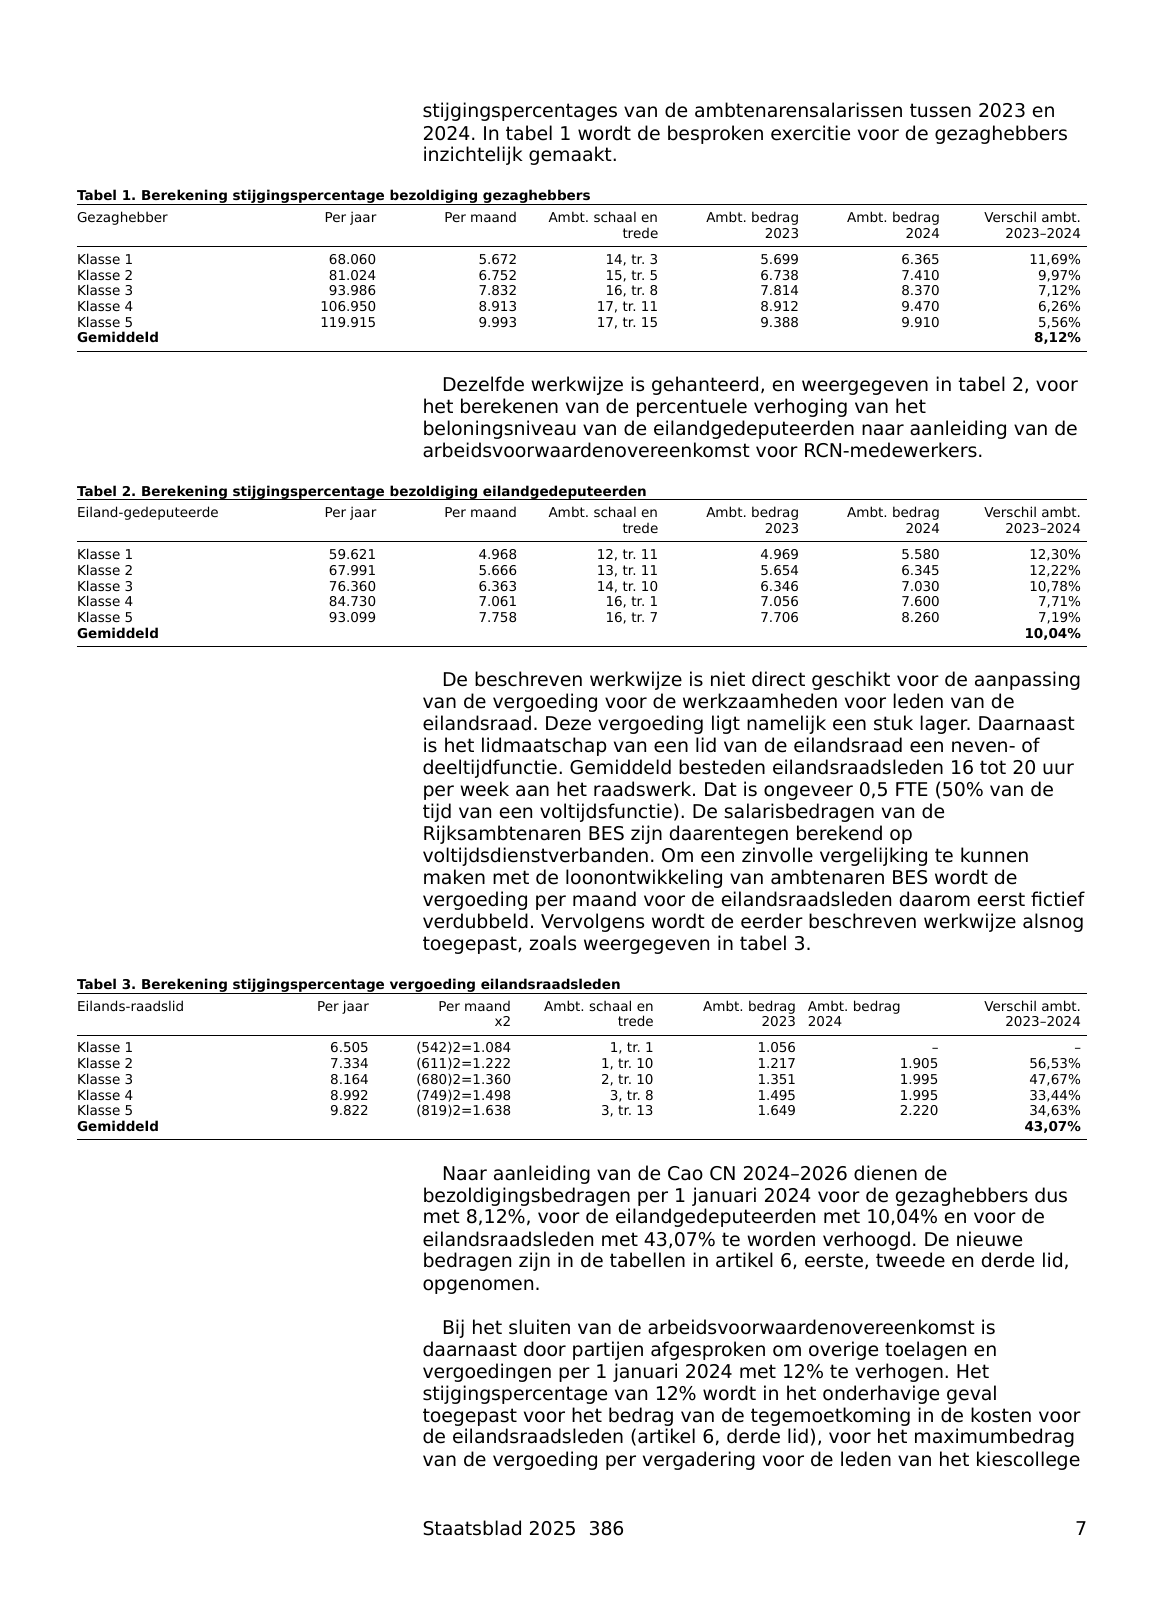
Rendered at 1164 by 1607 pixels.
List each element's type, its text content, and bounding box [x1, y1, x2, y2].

table_cell (611)2=1.222 [375, 1056, 517, 1072]
table_cell Ambt. bedrag 2023 [659, 994, 802, 1034]
table_cell 3, tr. 8 [517, 1088, 659, 1103]
table_cell 8.164 [232, 1072, 374, 1087]
table_cell [664, 626, 805, 646]
table_cell Per maand x2 [375, 994, 517, 1034]
table_cell 9.993 [382, 315, 523, 330]
table_cell 10,78% [946, 579, 1087, 594]
table_cell 6.752 [382, 267, 523, 283]
table_cell 7.030 [805, 579, 946, 594]
table_cell 47,67% [944, 1072, 1087, 1087]
table_cell [523, 626, 664, 646]
table_header Tabel 1. Berekening stijgingspercentage bezoldiging gezaghebbers [77, 188, 1087, 204]
table_cell 7.061 [382, 594, 523, 610]
table_cell [664, 330, 805, 351]
table_cell 34,63% [944, 1103, 1087, 1119]
table_cell Verschil ambt. 2023–2024 [946, 205, 1087, 246]
table_cell Eilands-raadslid [77, 994, 232, 1034]
text stijgingspercentages van de ambtenarensalarissen tussen 2023 en 2024. In tabel 1 wordt de besproken exercitie voor de gezaghebbers inzichtelijk gemaakt. [422, 100, 1087, 166]
table_cell 7.758 [382, 610, 523, 626]
table_cell 76.360 [241, 579, 382, 594]
table_cell 7.706 [664, 610, 805, 626]
table_cell 9.910 [805, 315, 946, 330]
table_cell 6,26% [946, 299, 1087, 314]
table_cell Per maand [382, 500, 523, 541]
table_header Tabel 2. Berekening stijgingspercentage bezoldiging eilandgedeputeerden [77, 484, 1087, 499]
table_cell Gezaghebber [77, 205, 241, 246]
table_cell 84.730 [241, 594, 382, 610]
table_cell 56,53% [944, 1056, 1087, 1072]
table_cell Per jaar [241, 205, 382, 246]
table_cell – [944, 1036, 1087, 1056]
table_cell 4.969 [664, 542, 805, 563]
table_cell 1, tr. 10 [517, 1056, 659, 1072]
table_cell 7,19% [946, 610, 1087, 626]
table_cell [659, 1119, 802, 1139]
table_cell [375, 1119, 517, 1139]
table_cell 14, tr. 10 [523, 579, 664, 594]
table_cell Klasse 3 [77, 283, 241, 299]
table_cell (819)2=1.638 [375, 1103, 517, 1119]
table_cell 7,71% [946, 594, 1087, 610]
table_cell 1.351 [659, 1072, 802, 1087]
table_cell Gemiddeld [77, 1119, 232, 1139]
text Naar aanleiding van de Cao CN 2024–2026 dienen de bezoldigingsbedragen per 1 januari 2024 voor de gezaghebbers dus met 8,12%, voor de eilandgedeputeerden met 10,04% en voor de eilandsraadsleden met 43,07% te worden verhoogd. De nieuwe bedragen zijn in de tabellen in artikel 6, eerste, tweede en derde lid, opgenomen. [422, 1162, 1087, 1294]
table_cell 16, tr. 7 [523, 610, 664, 626]
table_cell 1.217 [659, 1056, 802, 1072]
table_cell 16, tr. 8 [523, 283, 664, 299]
table_cell Ambt. bedrag 2023 [664, 205, 805, 246]
table_cell Ambt. schaal en trede [517, 994, 659, 1034]
table_cell 1.995 [802, 1088, 944, 1103]
table_cell Ambt. bedrag 2024 [802, 994, 944, 1034]
table_cell Klasse 3 [77, 1072, 232, 1087]
table_cell Ambt. bedrag 2024 [805, 500, 946, 541]
table_cell Klasse 5 [77, 610, 241, 626]
table_cell 1.495 [659, 1088, 802, 1103]
table_cell Klasse 2 [77, 563, 241, 578]
table_cell [241, 330, 382, 351]
table_cell 17, tr. 11 [523, 299, 664, 314]
table_cell 81.024 [241, 267, 382, 283]
table_cell 5.580 [805, 542, 946, 563]
table_cell 43,07% [944, 1119, 1087, 1139]
table_header Tabel 3. Berekening stijgingspercentage vergoeding eilandsraadsleden [77, 977, 1087, 993]
table_cell (542)2=1.084 [375, 1036, 517, 1056]
table_cell 7.410 [805, 267, 946, 283]
table_cell 67.991 [241, 563, 382, 578]
text Bij het sluiten van de arbeidsvoorwaardenovereenkomst is daarnaast door partijen afgesproken om overige toelagen en vergoedingen per 1 januari 2024 met 12% te verhogen. Het stijgingspercentage van 12% wordt in het onderhavige geval toegepast voor het bedrag van de tegemoetkoming in de kosten voor de eilandsraadsleden (artikel 6, derde lid), voor het maximumbedrag van de vergoeding per vergadering voor de leden van het kiescollege [422, 1317, 1087, 1470]
table_cell Gemiddeld [77, 626, 241, 646]
table_cell 5.699 [664, 247, 805, 267]
table_cell 106.950 [241, 299, 382, 314]
table_cell – [802, 1036, 944, 1056]
table_cell 2.220 [802, 1103, 944, 1119]
table_cell 6.365 [805, 247, 946, 267]
table_cell 33,44% [944, 1088, 1087, 1103]
table_cell Gemiddeld [77, 330, 241, 351]
table_cell 11,69% [946, 247, 1087, 267]
table_cell [805, 626, 946, 646]
table_cell 7,12% [946, 283, 1087, 299]
table_cell [232, 1119, 374, 1139]
table_cell 8.370 [805, 283, 946, 299]
table_cell 12, tr. 11 [523, 542, 664, 563]
table_cell (749)2=1.498 [375, 1088, 517, 1103]
table_cell 8.260 [805, 610, 946, 626]
table_cell 5,56% [946, 315, 1087, 330]
table_cell Klasse 4 [77, 1088, 232, 1103]
table_cell 1, tr. 1 [517, 1036, 659, 1056]
table_cell 13, tr. 11 [523, 563, 664, 578]
table_cell 8,12% [946, 330, 1087, 351]
table_cell 6.345 [805, 563, 946, 578]
table_cell Klasse 2 [77, 267, 241, 283]
table_cell 5.666 [382, 563, 523, 578]
table_cell 4.968 [382, 542, 523, 563]
table_cell 119.915 [241, 315, 382, 330]
table_cell [517, 1119, 659, 1139]
table_cell 10,04% [946, 626, 1087, 646]
table_cell 7.056 [664, 594, 805, 610]
table_cell (680)2=1.360 [375, 1072, 517, 1087]
table_cell 7.600 [805, 594, 946, 610]
table_cell Eiland-gedeputeerde [77, 500, 241, 541]
table_cell Klasse 4 [77, 594, 241, 610]
table_cell 12,30% [946, 542, 1087, 563]
table_cell 15, tr. 5 [523, 267, 664, 283]
table_cell Klasse 1 [77, 542, 241, 563]
table_cell 6.363 [382, 579, 523, 594]
table_cell [382, 626, 523, 646]
table_cell Klasse 2 [77, 1056, 232, 1072]
table_cell [241, 626, 382, 646]
table_cell 93.986 [241, 283, 382, 299]
table_cell 7.334 [232, 1056, 374, 1072]
table_cell 1.056 [659, 1036, 802, 1056]
table_cell Per jaar [232, 994, 374, 1034]
table_cell 9.822 [232, 1103, 374, 1119]
table_cell Verschil ambt. 2023–2024 [946, 500, 1087, 541]
text De beschreven werkwijze is niet direct geschikt voor de aanpassing van de vergoeding voor de werkzaamheden voor leden van de eilandsraad. Deze vergoeding ligt namelijk een stuk lager. Daarnaast is het lidmaatschap van een lid van de eilandsraad een neven- of deeltijdfunctie. Gemiddeld besteden eilandsraadsleden 16 tot 20 uur per week aan het raadswerk. Dat is ongeveer 0,5 FTE (50% van de tijd van een voltijdsfunctie). De salarisbedragen van de Rijksambtenaren BES zijn daarentegen berekend op voltijdsdienstverbanden. Om een zinvolle vergelijking te kunnen maken met de loonontwikkeling van ambtenaren BES wordt de vergoeding per maand voor de eilandsraadsleden daarom eerst fictief verdubbeld. Vervolgens wordt de eerder beschreven werkwijze alsnog toegepast, zoals weergegeven in tabel 3. [422, 669, 1087, 955]
table_cell 93.099 [241, 610, 382, 626]
table_cell 12,22% [946, 563, 1087, 578]
table_cell 7.832 [382, 283, 523, 299]
table_cell Ambt. bedrag 2024 [805, 205, 946, 246]
table_cell Per jaar [241, 500, 382, 541]
table_cell 8.913 [382, 299, 523, 314]
table_cell Klasse 4 [77, 299, 241, 314]
table_cell 7.814 [664, 283, 805, 299]
table_cell 6.346 [664, 579, 805, 594]
table_cell 1.905 [802, 1056, 944, 1072]
table_cell Klasse 3 [77, 579, 241, 594]
table_cell 5.654 [664, 563, 805, 578]
table_cell 6.505 [232, 1036, 374, 1056]
table_cell 8.992 [232, 1088, 374, 1103]
table_cell [802, 1119, 944, 1139]
text Dezelfde werkwijze is gehanteerd, en weergegeven in tabel 2, voor het berekenen van de percentuele verhoging van het beloningsniveau van de eilandgedeputeerden naar aanleiding van de arbeidsvoorwaardenovereenkomst voor RCN-medewerkers. [422, 374, 1087, 462]
table_cell 17, tr. 15 [523, 315, 664, 330]
table_cell 5.672 [382, 247, 523, 267]
table_cell 68.060 [241, 247, 382, 267]
table_cell [805, 330, 946, 351]
table_cell [523, 330, 664, 351]
table_cell Klasse 1 [77, 247, 241, 267]
table_cell 3, tr. 13 [517, 1103, 659, 1119]
table_cell 9.470 [805, 299, 946, 314]
table_cell Verschil ambt. 2023–2024 [944, 994, 1087, 1034]
table_cell 9,97% [946, 267, 1087, 283]
table_cell 2, tr. 10 [517, 1072, 659, 1087]
table_cell 14, tr. 3 [523, 247, 664, 267]
table_cell Ambt. schaal en trede [523, 500, 664, 541]
table_cell [382, 330, 523, 351]
table_cell Klasse 1 [77, 1036, 232, 1056]
table_cell Per maand [382, 205, 523, 246]
table_cell 1.649 [659, 1103, 802, 1119]
table_cell Klasse 5 [77, 315, 241, 330]
table_cell 1.995 [802, 1072, 944, 1087]
table_cell Ambt. bedrag 2023 [664, 500, 805, 541]
table_cell 6.738 [664, 267, 805, 283]
table_cell 8.912 [664, 299, 805, 314]
table_cell 59.621 [241, 542, 382, 563]
table_cell Ambt. schaal en trede [523, 205, 664, 246]
table_cell Klasse 5 [77, 1103, 232, 1119]
table_cell 16, tr. 1 [523, 594, 664, 610]
table_cell 9.388 [664, 315, 805, 330]
